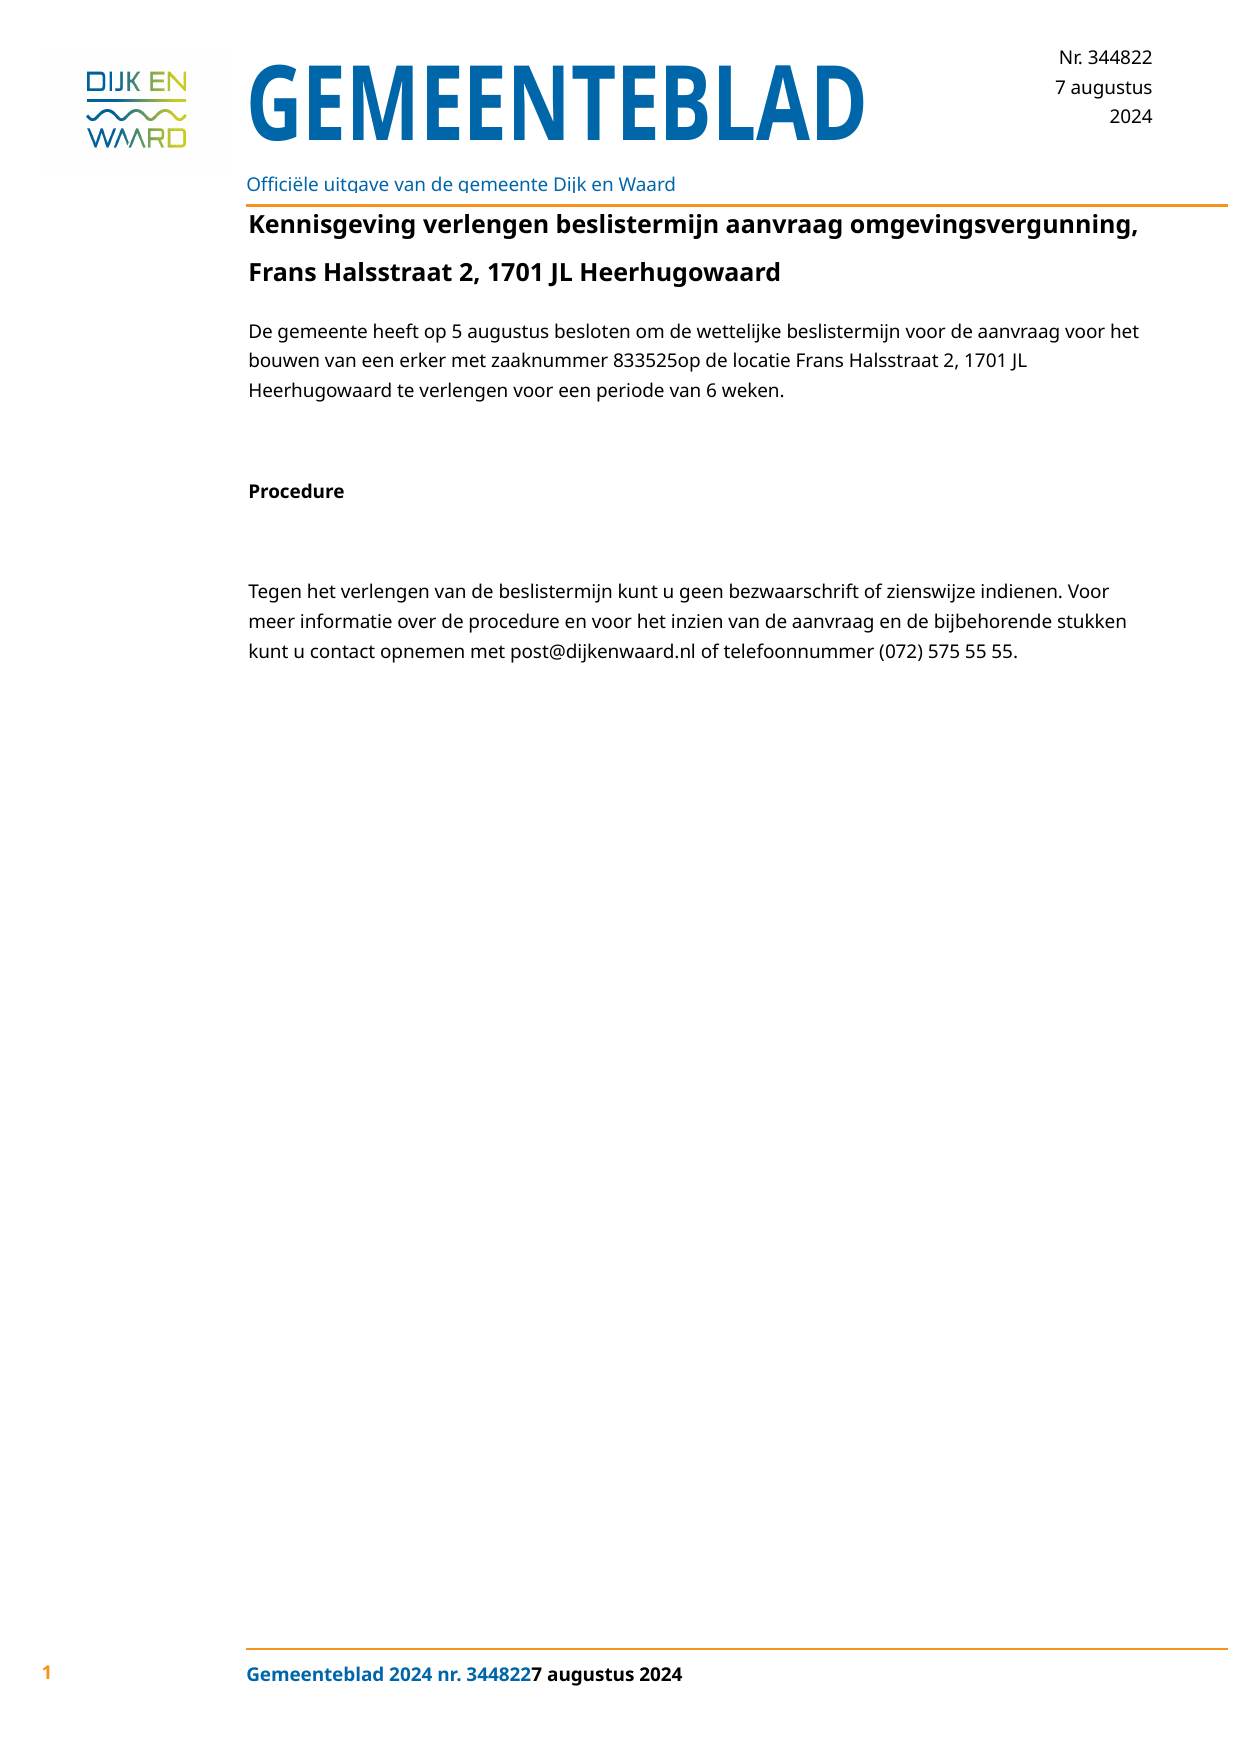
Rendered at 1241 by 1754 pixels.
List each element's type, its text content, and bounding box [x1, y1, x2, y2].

text Procedure [248, 478, 1152, 504]
text Kennisgeving verlengen beslistermijn aanvraag omgevingsvergunning, Frans Halsstraat 2, 1701 JL Heerhugowaard [248, 207, 1152, 288]
text Tegen het verlengen van de beslistermijn kunt u geen bezwaarschrift of zienswijze indienen. Voor meer informatie over de procedure en voor het inzien van de aanvraag en de bijbehorende stukken kunt u contact opnemen met post@dijkenwaard.nl of telefoonnummer (072) 575 55 55. [248, 579, 1152, 664]
text De gemeente heeft op 5 augustus besloten om de wettelijke beslistermijn voor de aanvraag voor het bouwen van een erker met zaaknummer 833525op de locatie Frans Halsstraat 2, 1701 JL Heerhugowaard te verlengen voor een periode van 6 weken. [248, 318, 1152, 403]
picture [41, 47, 231, 172]
